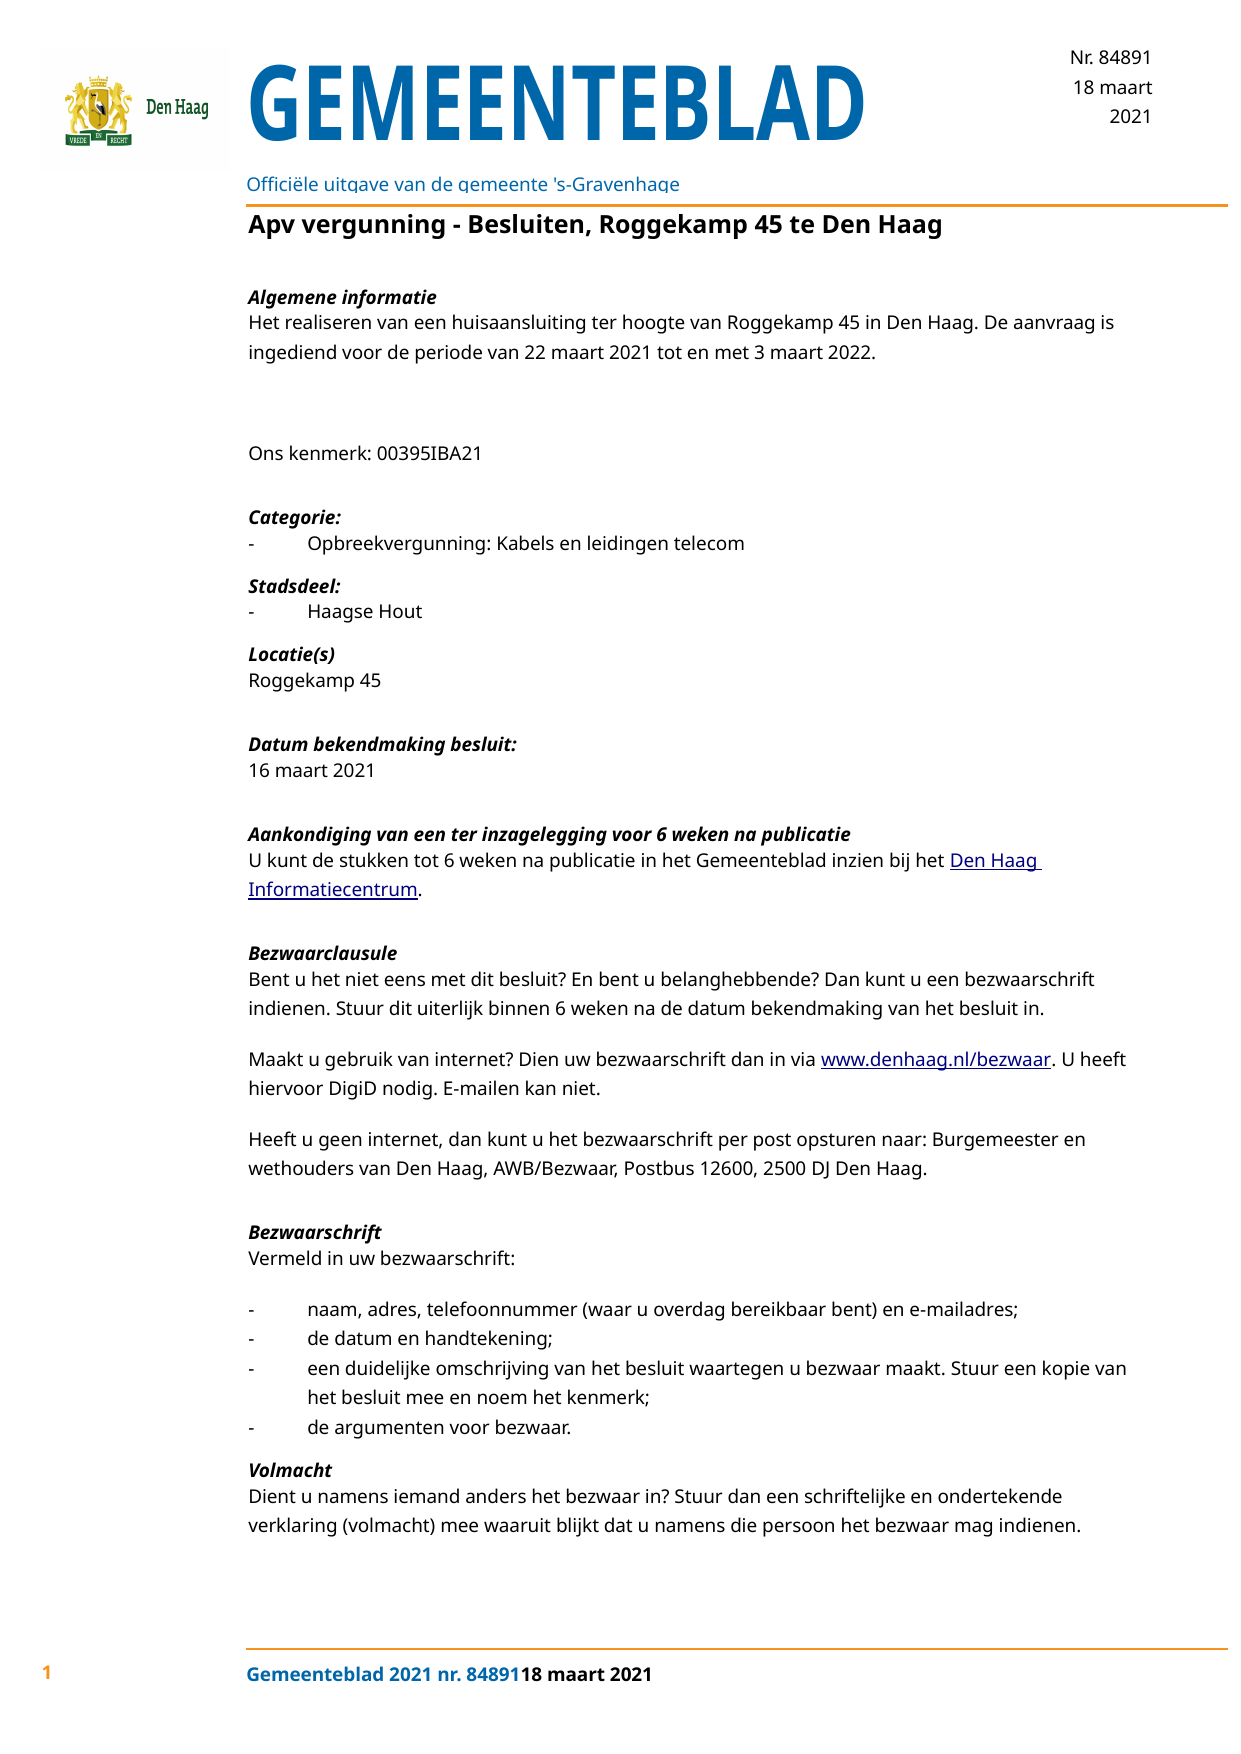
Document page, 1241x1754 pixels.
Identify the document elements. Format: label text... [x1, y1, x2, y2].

text Dient u namens iemand anders het bezwaar in? Stuur dan een schriftelijke en ondertekende verklaring (volmacht) mee waaruit blijkt dat u namens die persoon het bezwaar mag indienen. [248, 1483, 1152, 1538]
text Bezwaarclausule [248, 940, 1152, 966]
text Het realiseren van een huisaansluiting ter hoogte van Roggekamp 45 in Den Haag. De aanvraag is ingediend voor de periode van 22 maart 2021 tot en met 3 maart 2022. [248, 309, 1152, 365]
text U kunt de stukken tot 6 weken na publicatie in het Gemeenteblad inzien bij het Den Haag Informatiecentrum. [248, 847, 1152, 902]
text Stadsdeel: [248, 573, 1152, 598]
text Bezwaarschrift [248, 1219, 1152, 1245]
text Heeft u geen internet, dan kunt u het bezwaarschrift per post opsturen naar: Burgemeester en wethouders van Den Haag, AWB/Bezwaar, Postbus 12600, 2500 DJ Den Haag. [248, 1126, 1152, 1181]
text Ons kenmerk: 00395IBA21 [248, 440, 1152, 466]
text Categorie: [248, 504, 1152, 530]
list naam, adres, telefoonnummer (waar u overdag bereikbaar bent) en e-mailadres; [248, 1296, 1152, 1321]
picture [41, 47, 231, 172]
text Roggekamp 45 [248, 667, 1152, 693]
list de argumenten voor bezwaar. [248, 1414, 1152, 1440]
text Datum bekendmaking besluit: [248, 731, 1152, 757]
text Maakt u gebruik van internet? Dien uw bezwaarschrift dan in via www.denhaag.nl/bezwaar. U heeft hiervoor DigiD nodig. E-mailen kan niet. [248, 1046, 1152, 1101]
list een duidelijke omschrijving van het besluit waartegen u bezwaar maakt. Stuur een kopie van het besluit mee en noem het kenmerk; [248, 1355, 1152, 1410]
text 16 maart 2021 [248, 757, 1152, 783]
text Apv vergunning - Besluiten, Roggekamp 45 te Den Haag [248, 207, 1152, 241]
list Opbreekvergunning: Kabels en leidingen telecom [248, 530, 1152, 555]
text Aankondiging van een ter inzagelegging voor 6 weken na publicatie [248, 821, 1152, 847]
text Vermeld in uw bezwaarschrift: [248, 1245, 1152, 1271]
text Locatie(s) [248, 642, 1152, 667]
list Haagse Hout [248, 598, 1152, 624]
text Volmacht [248, 1457, 1152, 1483]
list de datum en handtekening; [248, 1325, 1152, 1351]
text Algemene informatie [248, 284, 1152, 309]
text Bent u het niet eens met dit besluit? En bent u belanghebbende? Dan kunt u een bezwaarschrift indienen. Stuur dit uiterlijk binnen 6 weken na de datum bekendmaking van het besluit in. [248, 966, 1152, 1021]
